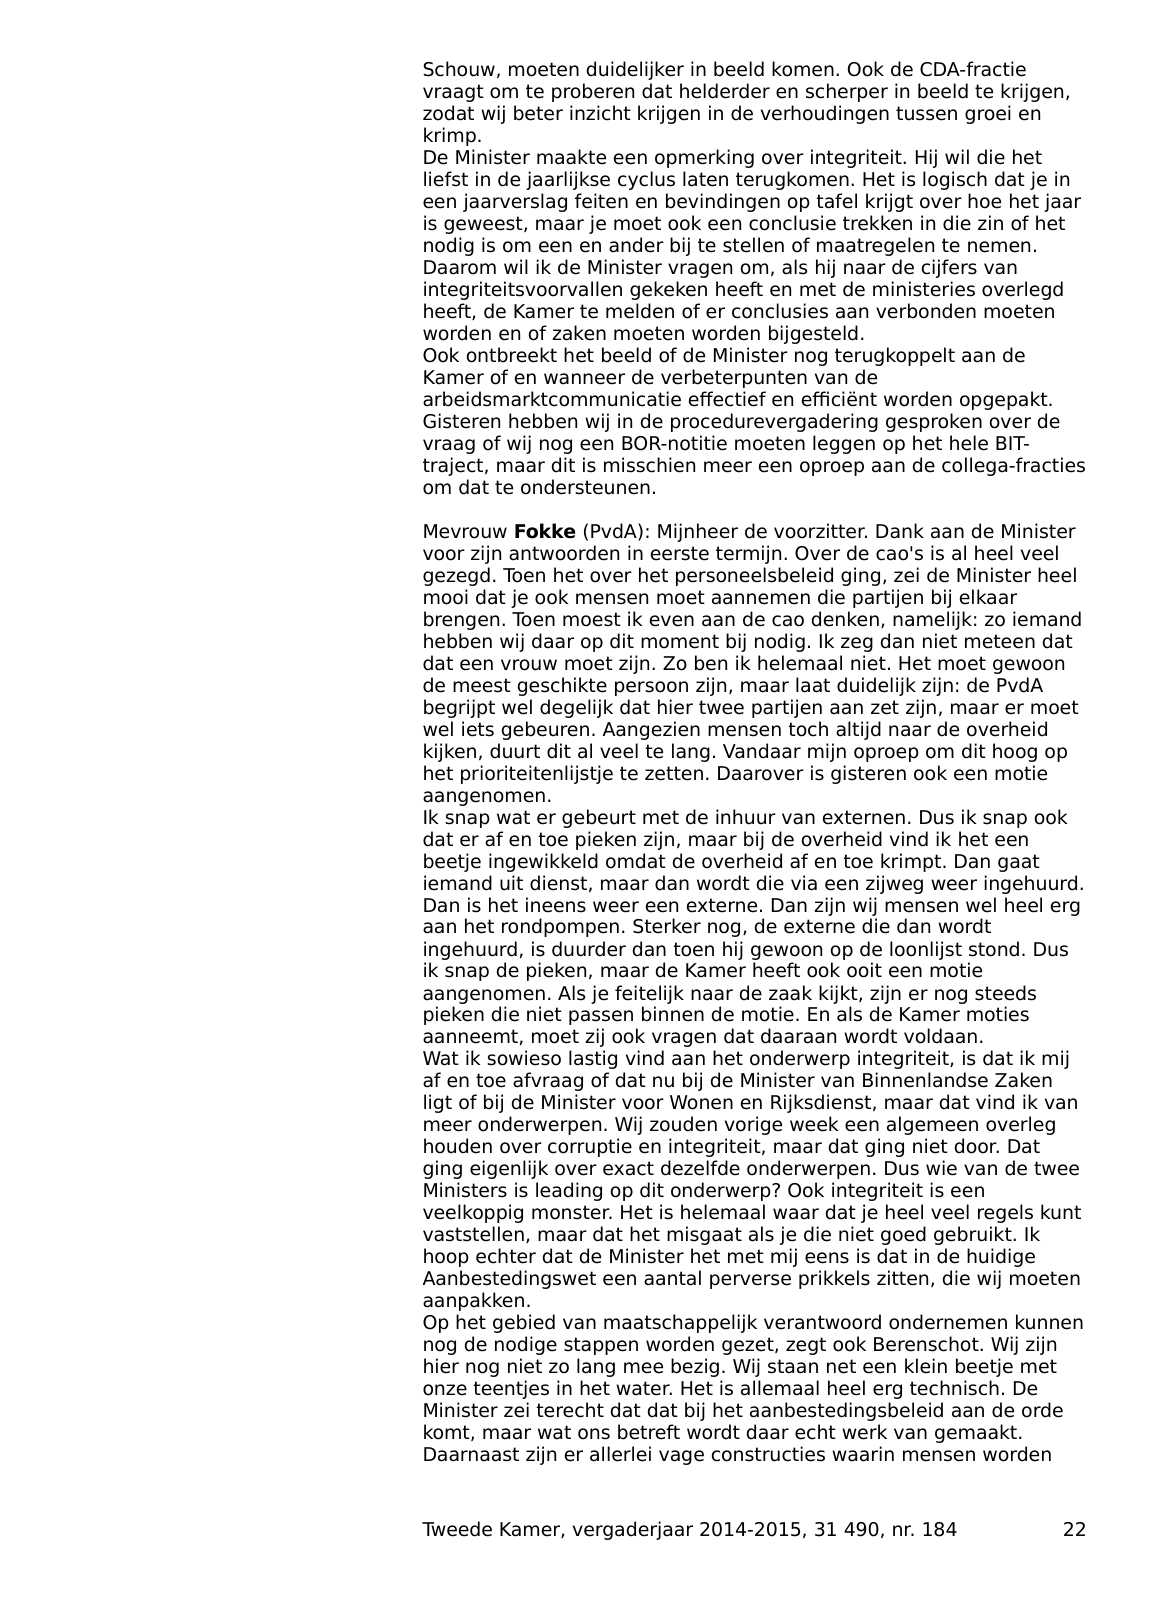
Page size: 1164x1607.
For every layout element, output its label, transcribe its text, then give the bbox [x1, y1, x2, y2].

text Gisteren hebben wij in de procedurevergadering gesproken over de vraag of wij nog een BOR-notitie moeten leggen op het hele BIT-traject, maar dit is misschien meer een oproep aan de collega-fracties om dat te ondersteunen. [422, 411, 1087, 499]
text Op het gebied van maatschappelijk verantwoord ondernemen kunnen nog de nodige stappen worden gezet, zegt ook Berenschot. Wij zijn hier nog niet zo lang mee bezig. Wij staan net een klein beetje met onze teentjes in het water. Het is allemaal heel erg technisch. De Minister zei terecht dat dat bij het aanbestedingsbeleid aan de orde komt, maar wat ons betreft wordt daar echt werk van gemaakt. Daarnaast zijn er allerlei vage constructies waarin mensen worden [422, 1312, 1087, 1466]
text De Minister maakte een opmerking over integriteit. Hij wil die het liefst in de jaarlijkse cyclus laten terugkomen. Het is logisch dat je in een jaarverslag feiten en bevindingen op tafel krijgt over hoe het jaar is geweest, maar je moet ook een conclusie trekken in die zin of het nodig is om een en ander bij te stellen of maatregelen te nemen. Daarom wil ik de Minister vragen om, als hij naar de cijfers van integriteitsvoorvallen gekeken heeft en met de ministeries overlegd heeft, de Kamer te melden of er conclusies aan verbonden moeten worden en of zaken moeten worden bijgesteld. [422, 147, 1087, 345]
text Mevrouw Fokke (PvdA): Mijnheer de voorzitter. Dank aan de Minister voor zijn antwoorden in eerste termijn. Over de cao's is al heel veel gezegd. Toen het over het personeelsbeleid ging, zei de Minister heel mooi dat je ook mensen moet aannemen die partijen bij elkaar brengen. Toen moest ik even aan de cao denken, namelijk: zo iemand hebben wij daar op dit moment bij nodig. Ik zeg dan niet meteen dat dat een vrouw moet zijn. Zo ben ik helemaal niet. Het moet gewoon de meest geschikte persoon zijn, maar laat duidelijk zijn: de PvdA begrijpt wel degelijk dat hier twee partijen aan zet zijn, maar er moet wel iets gebeuren. Aangezien mensen toch altijd naar de overheid kijken, duurt dit al veel te lang. Vandaar mijn oproep om dit hoog op het prioriteitenlijstje te zetten. Daarover is gisteren ook een motie aangenomen. [422, 521, 1087, 807]
text Schouw, moeten duidelijker in beeld komen. Ook de CDA-fractie vraagt om te proberen dat helderder en scherper in beeld te krijgen, zodat wij beter inzicht krijgen in de verhoudingen tussen groei en krimp. [422, 59, 1087, 147]
text Ook ontbreekt het beeld of de Minister nog terugkoppelt aan de Kamer of en wanneer de verbeterpunten van de arbeidsmarktcommunicatie effectief en efficiënt worden opgepakt. [422, 345, 1087, 411]
text Wat ik sowieso lastig vind aan het onderwerp integriteit, is dat ik mij af en toe afvraag of dat nu bij de Minister van Binnenlandse Zaken ligt of bij de Minister voor Wonen en Rijksdienst, maar dat vind ik van meer onderwerpen. Wij zouden vorige week een algemeen overleg houden over corruptie en integriteit, maar dat ging niet door. Dat ging eigenlijk over exact dezelfde onderwerpen. Dus wie van de twee Ministers is leading op dit onderwerp? Ook integriteit is een veelkoppig monster. Het is helemaal waar dat je heel veel regels kunt vaststellen, maar dat het misgaat als je die niet goed gebruikt. Ik hoop echter dat de Minister het met mij eens is dat in de huidige Aanbestedingswet een aantal perverse prikkels zitten, die wij moeten aanpakken. [422, 1048, 1087, 1312]
text Ik snap wat er gebeurt met de inhuur van externen. Dus ik snap ook dat er af en toe pieken zijn, maar bij de overheid vind ik het een beetje ingewikkeld omdat de overheid af en toe krimpt. Dan gaat iemand uit dienst, maar dan wordt die via een zijweg weer ingehuurd. Dan is het ineens weer een externe. Dan zijn wij mensen wel heel erg aan het rondpompen. Sterker nog, de externe die dan wordt ingehuurd, is duurder dan toen hij gewoon op de loonlijst stond. Dus ik snap de pieken, maar de Kamer heeft ook ooit een motie aangenomen. Als je feitelijk naar de zaak kijkt, zijn er nog steeds pieken die niet passen binnen de motie. En als de Kamer moties aanneemt, moet zij ook vragen dat daaraan wordt voldaan. [422, 807, 1087, 1048]
